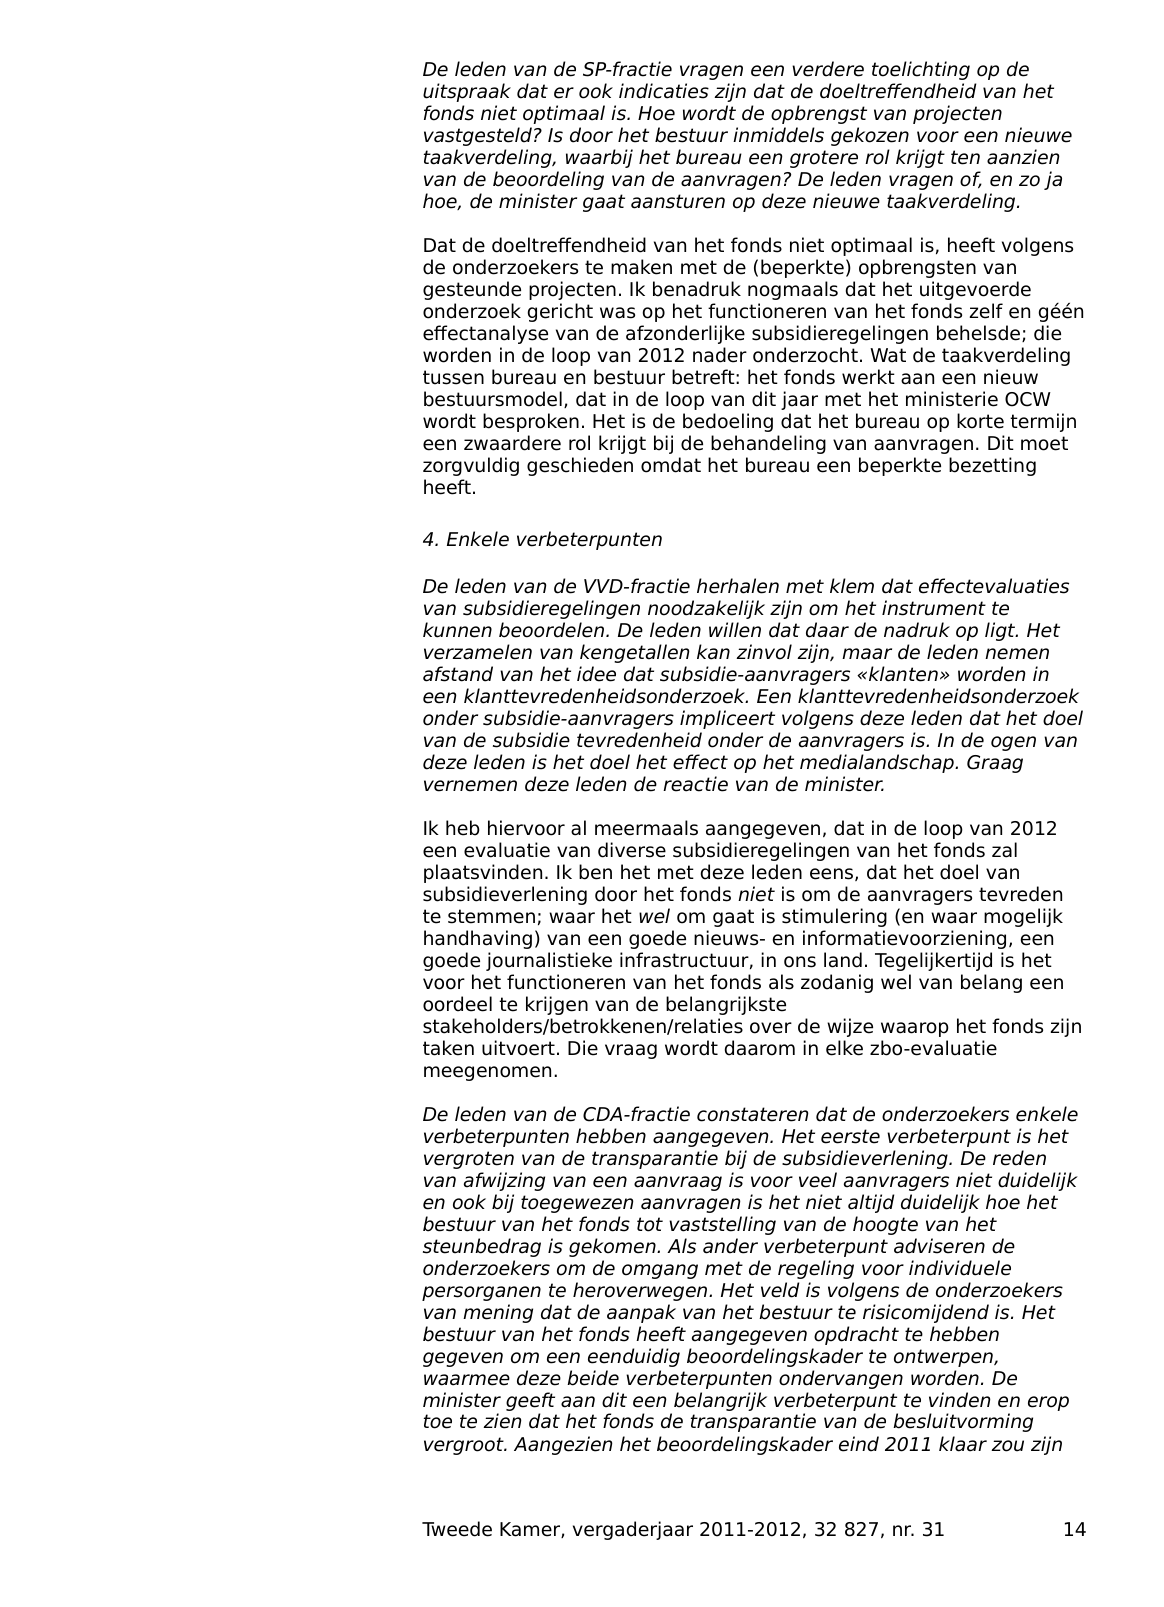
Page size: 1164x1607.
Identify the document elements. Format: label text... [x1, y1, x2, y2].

text Dat de doeltreffendheid van het fonds niet optimaal is, heeft volgens de onderzoekers te maken met de (beperkte) opbrengsten van gesteunde projecten. Ik benadruk nogmaals dat het uitgevoerde onderzoek gericht was op het functioneren van het fonds zelf en géén effectanalyse van de afzonderlijke subsidieregelingen behelsde; die worden in de loop van 2012 nader onderzocht. Wat de taakverdeling tussen bureau en bestuur betreft: het fonds werkt aan een nieuw bestuursmodel, dat in de loop van dit jaar met het ministerie OCW wordt besproken. Het is de bedoeling dat het bureau op korte termijn een zwaardere rol krijgt bij de behandeling van aanvragen. Dit moet zorgvuldig geschieden omdat het bureau een beperkte bezetting heeft. [422, 235, 1087, 499]
text Ik heb hiervoor al meermaals aangegeven, dat in de loop van 2012 een evaluatie van diverse subsidieregelingen van het fonds zal plaatsvinden. Ik ben het met deze leden eens, dat het doel van subsidieverlening door het fonds niet is om de aanvragers tevreden te stemmen; waar het wel om gaat is stimulering (en waar mogelijk handhaving) van een goede nieuws- en informatievoorziening, een goede journalistieke infrastructuur, in ons land. Tegelijkertijd is het voor het functioneren van het fonds als zodanig wel van belang een oordeel te krijgen van de belangrijkste stakeholders/betrokkenen/relaties over de wijze waarop het fonds zijn taken uitvoert. Die vraag wordt daarom in elke zbo-evaluatie meegenomen. [422, 818, 1087, 1082]
text De leden van de CDA-fractie constateren dat de onderzoekers enkele verbeterpunten hebben aangegeven. Het eerste verbeterpunt is het vergroten van de transparantie bij de subsidieverlening. De reden van afwijzing van een aanvraag is voor veel aanvragers niet duidelijk en ook bij toegewezen aanvragen is het niet altijd duidelijk hoe het bestuur van het fonds tot vaststelling van de hoogte van het steunbedrag is gekomen. Als ander verbeterpunt adviseren de onderzoekers om de omgang met de regeling voor individuele persorganen te heroverwegen. Het veld is volgens de onderzoekers van mening dat de aanpak van het bestuur te risicomijdend is. Het bestuur van het fonds heeft aangegeven opdracht te hebben gegeven om een eenduidig beoordelingskader te ontwerpen, waarmee deze beide verbeterpunten ondervangen worden. De minister geeft aan dit een belangrijk verbeterpunt te vinden en erop toe te zien dat het fonds de transparantie van de besluitvorming vergroot. Aangezien het beoordelingskader eind 2011 klaar zou zijn [422, 1104, 1087, 1455]
text De leden van de VVD-fractie herhalen met klem dat effectevaluaties van subsidieregelingen noodzakelijk zijn om het instrument te kunnen beoordelen. De leden willen dat daar de nadruk op ligt. Het verzamelen van kengetallen kan zinvol zijn, maar de leden nemen afstand van het idee dat subsidie-aanvragers «klanten» worden in een klanttevredenheidsonderzoek. Een klanttevredenheidsonderzoek onder subsidie-aanvragers impliceert volgens deze leden dat het doel van de subsidie tevredenheid onder de aanvragers is. In de ogen van deze leden is het doel het effect op het medialandschap. Graag vernemen deze leden de reactie van de minister. [422, 576, 1087, 796]
subtitle 4. Enkele verbeterpunten [422, 529, 1087, 551]
text De leden van de SP-fractie vragen een verdere toelichting op de uitspraak dat er ook indicaties zijn dat de doeltreffendheid van het fonds niet optimaal is. Hoe wordt de opbrengst van projecten vastgesteld? Is door het bestuur inmiddels gekozen voor een nieuwe taakverdeling, waarbij het bureau een grotere rol krijgt ten aanzien van de beoordeling van de aanvragen? De leden vragen of, en zo ja hoe, de minister gaat aansturen op deze nieuwe taakverdeling. [422, 59, 1087, 213]
